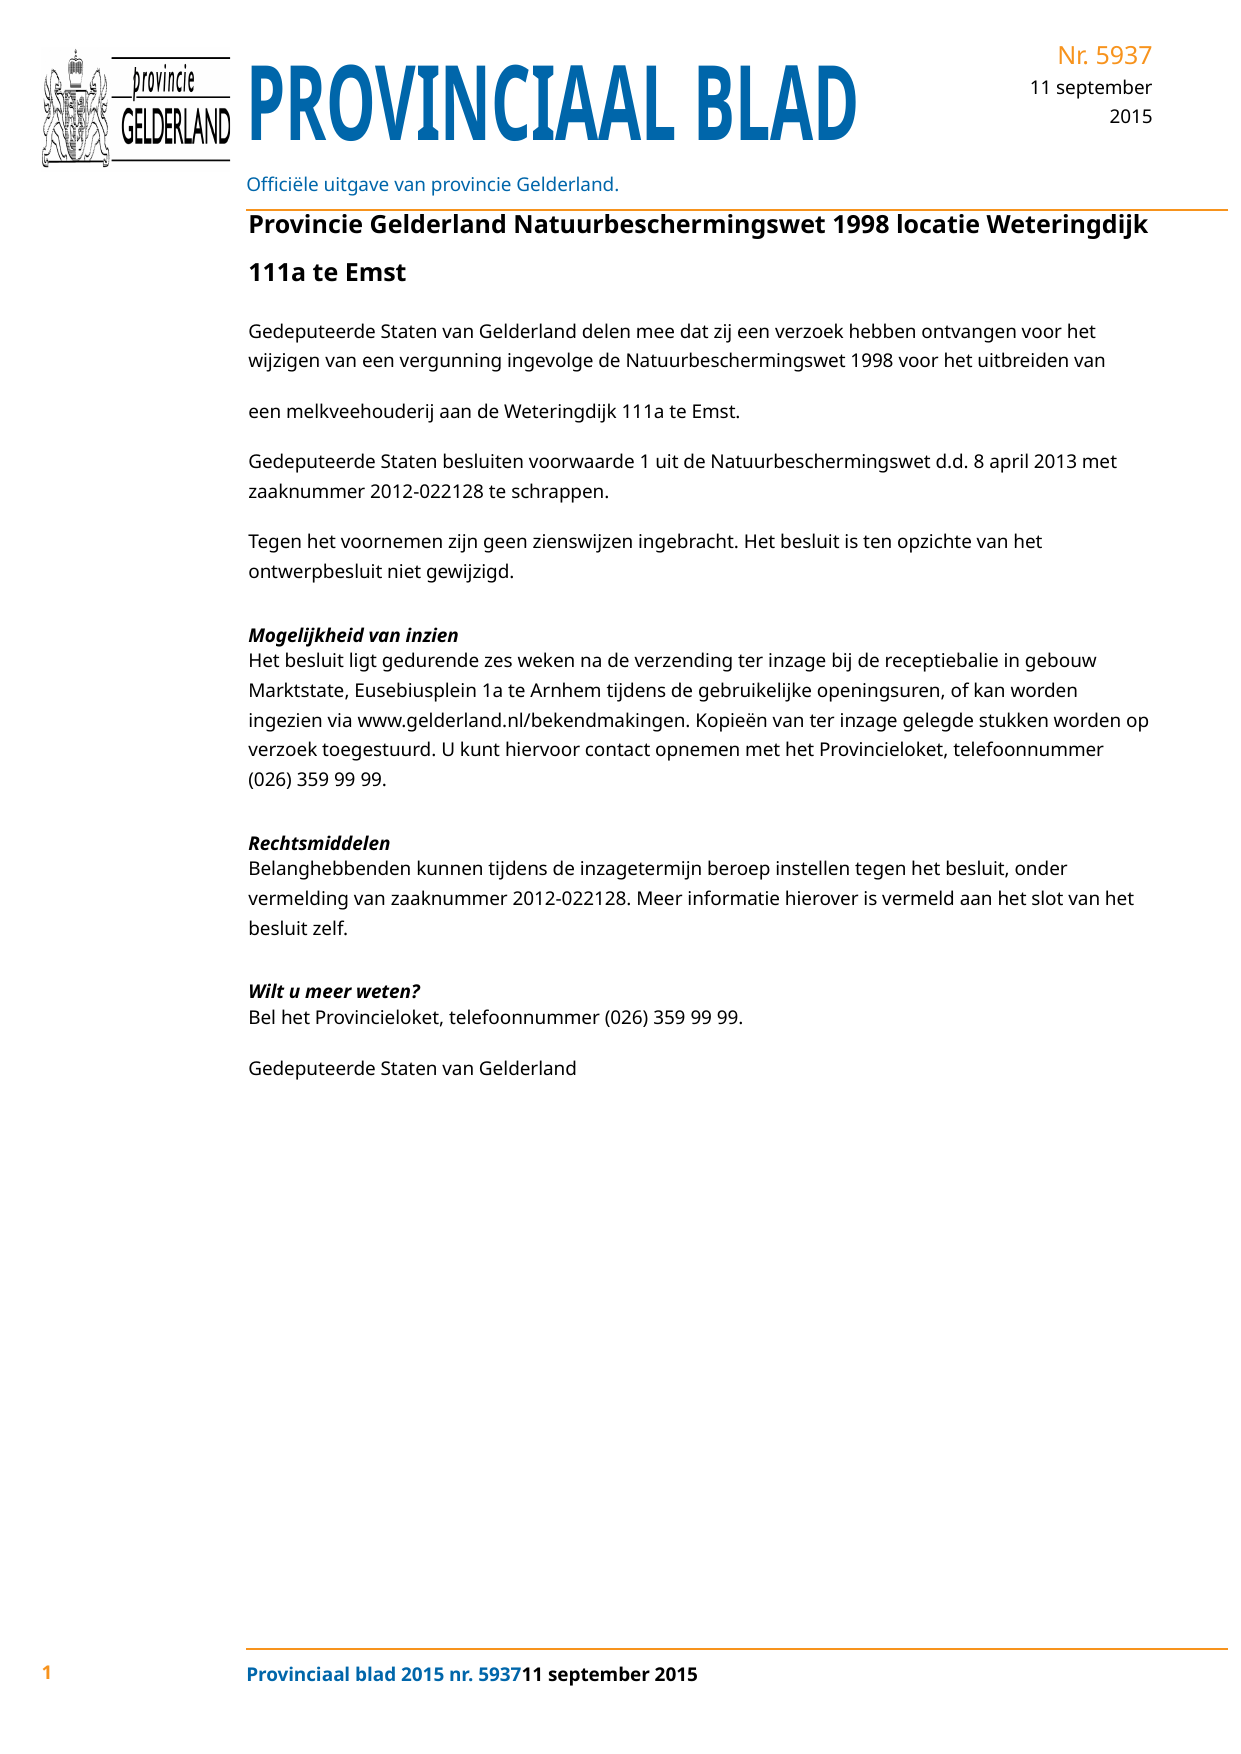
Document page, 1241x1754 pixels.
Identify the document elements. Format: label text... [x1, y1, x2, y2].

text Provincie Gelderland Natuurbeschermingswet 1998 locatie Weteringdijk 111a te Emst [248, 211, 1152, 288]
text Belanghebbenden kunnen tijdens de inzagetermijn beroep instellen tegen het besluit, onder vermelding van zaaknummer 2012-022128. Meer informatie hierover is vermeld aan het slot van het besluit zelf. [248, 856, 1152, 941]
text Mogelijkheid van inzien [248, 622, 1152, 648]
text Het besluit ligt gedurende zes weken na de verzending ter inzage bij de receptiebalie in gebouw Marktstate, Eusebiusplein 1a te Arnhem tijdens de gebruikelijke openingsuren, of kan worden ingezien via www.gelderland.nl/bekendmakingen. Kopieën van ter inzage gelegde stukken worden op verzoek toegestuurd. U kunt hiervoor contact opnemen met het Provincieloket, telefoonnummer (026) 359 99 99. [248, 648, 1152, 792]
text Bel het Provincieloket, telefoonnummer (026) 359 99 99. [248, 1004, 1152, 1030]
text Gedeputeerde Staten van Gelderland delen mee dat zij een verzoek hebben ontvangen voor het wijzigen van een vergunning ingevolge de Natuurbeschermingswet 1998 voor het uitbreiden van [248, 318, 1152, 373]
text een melkveehouderij aan de Weteringdijk 111a te Emst. [248, 398, 1152, 424]
text Wilt u meer weten? [248, 979, 1152, 1004]
text Rechtsmiddelen [248, 830, 1152, 856]
text Gedeputeerde Staten van Gelderland [248, 1055, 1152, 1081]
text Tegen het voornemen zijn geen zienswijzen ingebracht. Het besluit is ten opzichte van het ontwerpbesluit niet gewijzigd. [248, 528, 1152, 584]
text Gedeputeerde Staten besluiten voorwaarde 1 uit de Natuurbeschermingswet d.d. 8 april 2013 met zaaknummer 2012-022128 te schrappen. [248, 448, 1152, 504]
picture [41, 47, 231, 172]
